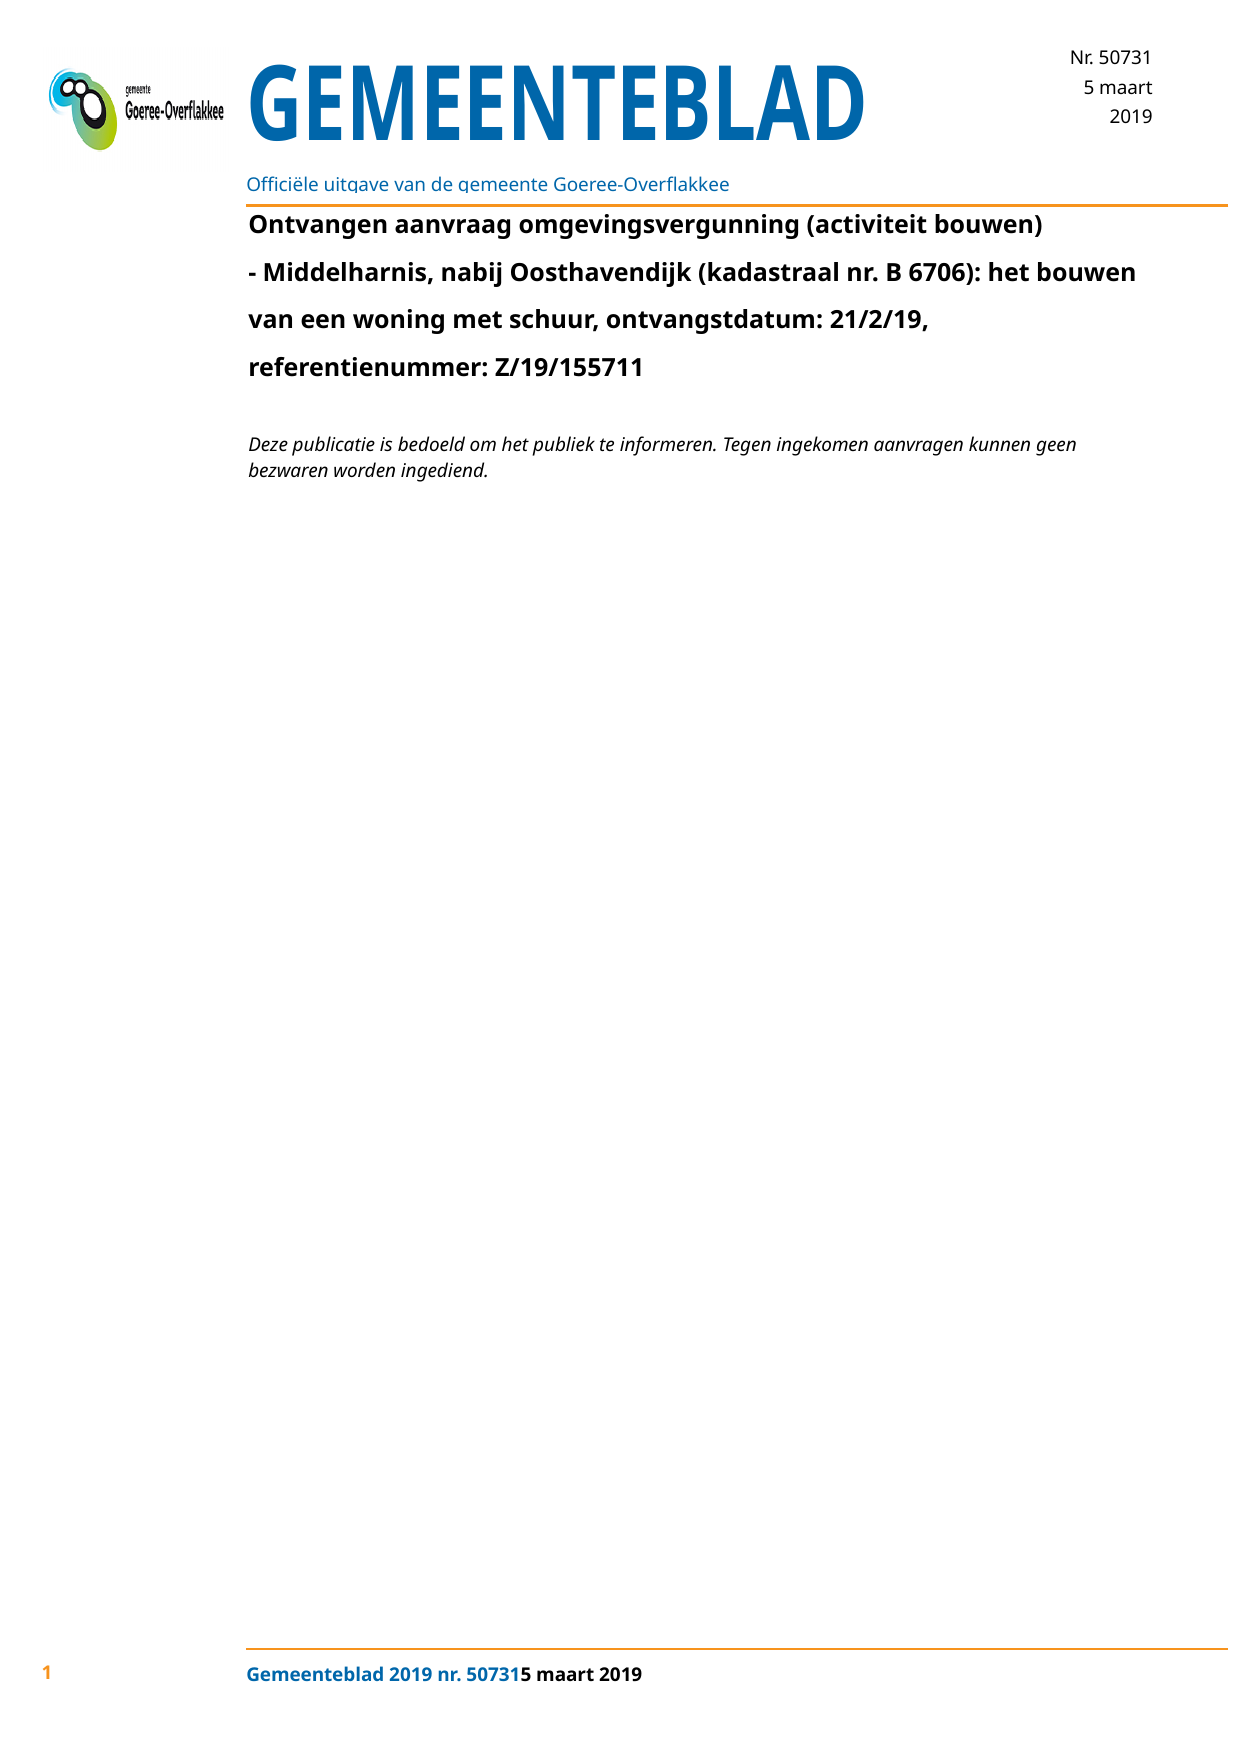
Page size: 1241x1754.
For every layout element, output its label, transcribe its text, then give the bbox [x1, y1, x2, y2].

picture [41, 47, 231, 172]
text Deze publicatie is bedoeld om het publiek te informeren. Tegen ingekomen aanvragen kunnen geen bezwaren worden ingediend. [248, 431, 1152, 483]
text Ontvangen aanvraag omgevingsvergunning (activiteit bouwen) - Middelharnis, nabij Oosthavendijk (kadastraal nr. B 6706): het bouwen van een woning met schuur, ontvangstdatum: 21/2/19, referentienummer: Z/19/155711 [248, 207, 1152, 384]
